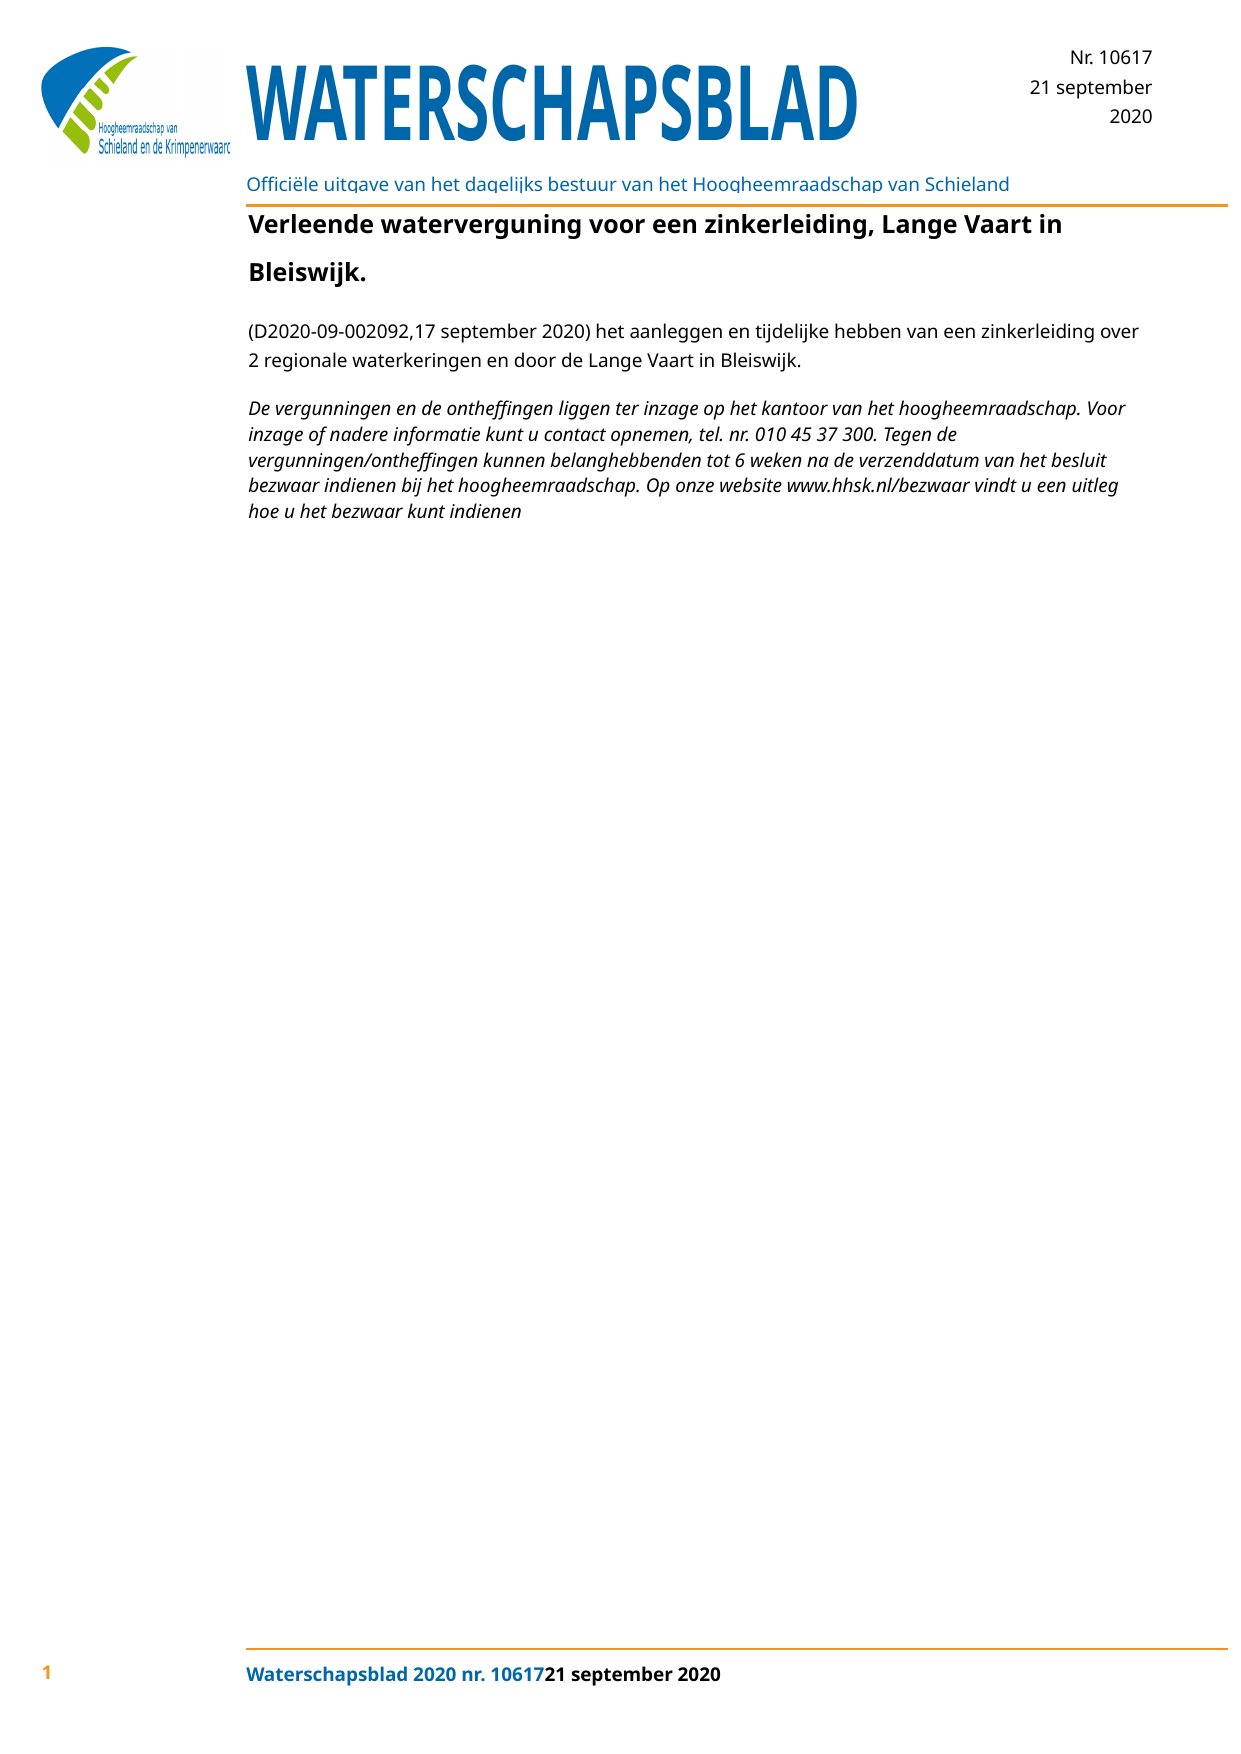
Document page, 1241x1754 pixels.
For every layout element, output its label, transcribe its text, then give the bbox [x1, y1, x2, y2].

text (D2020-09-002092,17 september 2020) het aanleggen en tijdelijke hebben van een zinkerleiding over 2 regionale waterkeringen en door de Lange Vaart in Bleiswijk. [248, 318, 1152, 373]
text De vergunningen en de ontheffingen liggen ter inzage op het kantoor van het hoogheemraadschap. Voor inzage of nadere informatie kunt u contact opnemen, tel. nr. 010 45 37 300. Tegen de vergunningen/ontheffingen kunnen belanghebbenden tot 6 weken na de verzenddatum van het besluit bezwaar indienen bij het hoogheemraadschap. Op onze website www.hhsk.nl/bezwaar vindt u een uitleg hoe u het bezwaar kunt indienen [248, 395, 1152, 524]
text Verleende waterverguning voor een zinkerleiding, Lange Vaart in Bleiswijk. [248, 207, 1152, 288]
picture [41, 47, 231, 172]
